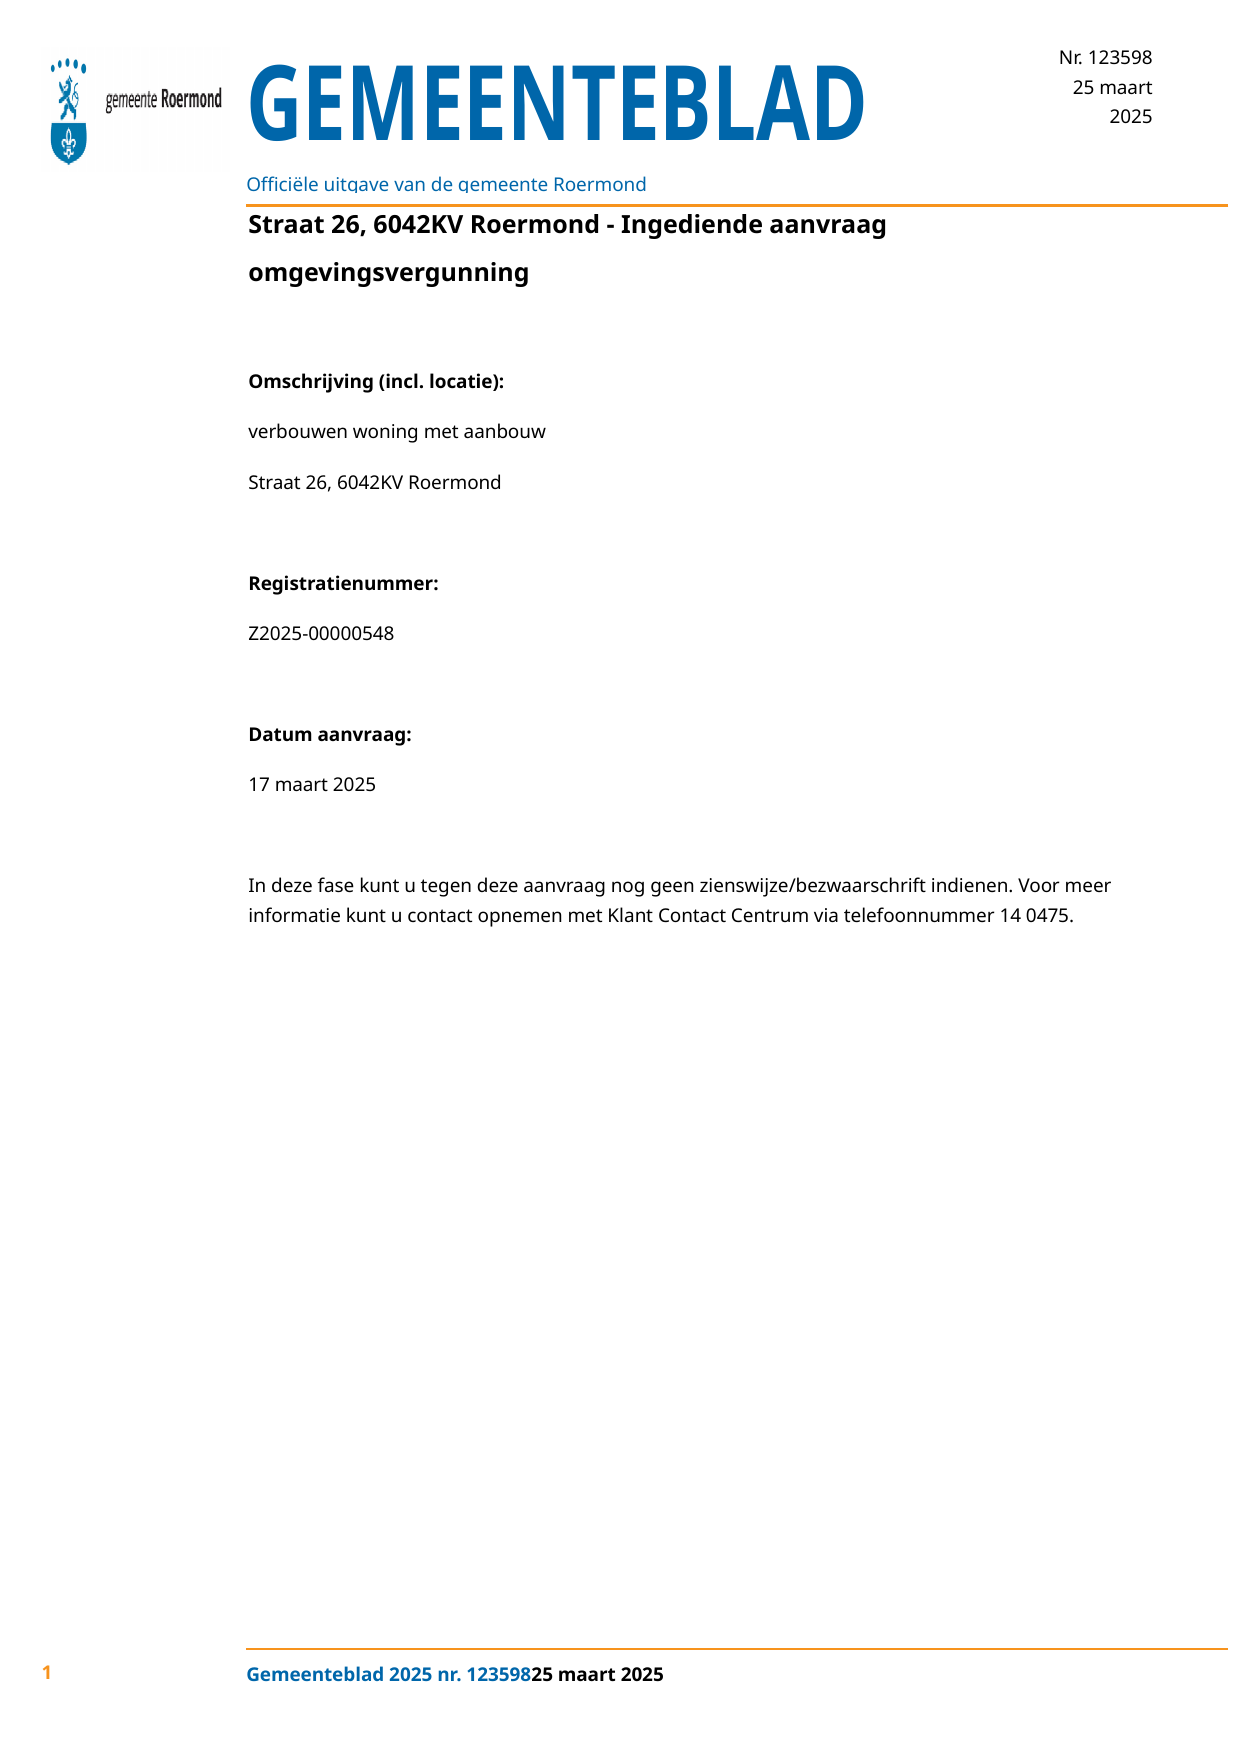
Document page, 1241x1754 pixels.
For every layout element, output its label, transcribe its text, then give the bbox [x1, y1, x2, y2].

text 17 maart 2025 [248, 772, 1152, 797]
text Z2025-00000548 [248, 620, 1152, 646]
text In deze fase kunt u tegen deze aanvraag nog geen zienswijze/bezwaarschrift indienen. Voor meer informatie kunt u contact opnemen met Klant Contact Centrum via telefoonnummer 14 0475. [248, 872, 1152, 928]
text verbouwen woning met aanbouw [248, 419, 1152, 444]
text Omschrijving (incl. locatie): [248, 368, 1152, 394]
picture [41, 47, 231, 172]
text Registratienummer: [248, 570, 1152, 596]
text Datum aanvraag: [248, 721, 1152, 747]
text Straat 26, 6042KV Roermond - Ingediende aanvraag omgevingsvergunning [248, 207, 1152, 288]
text Straat 26, 6042KV Roermond [248, 469, 1152, 495]
